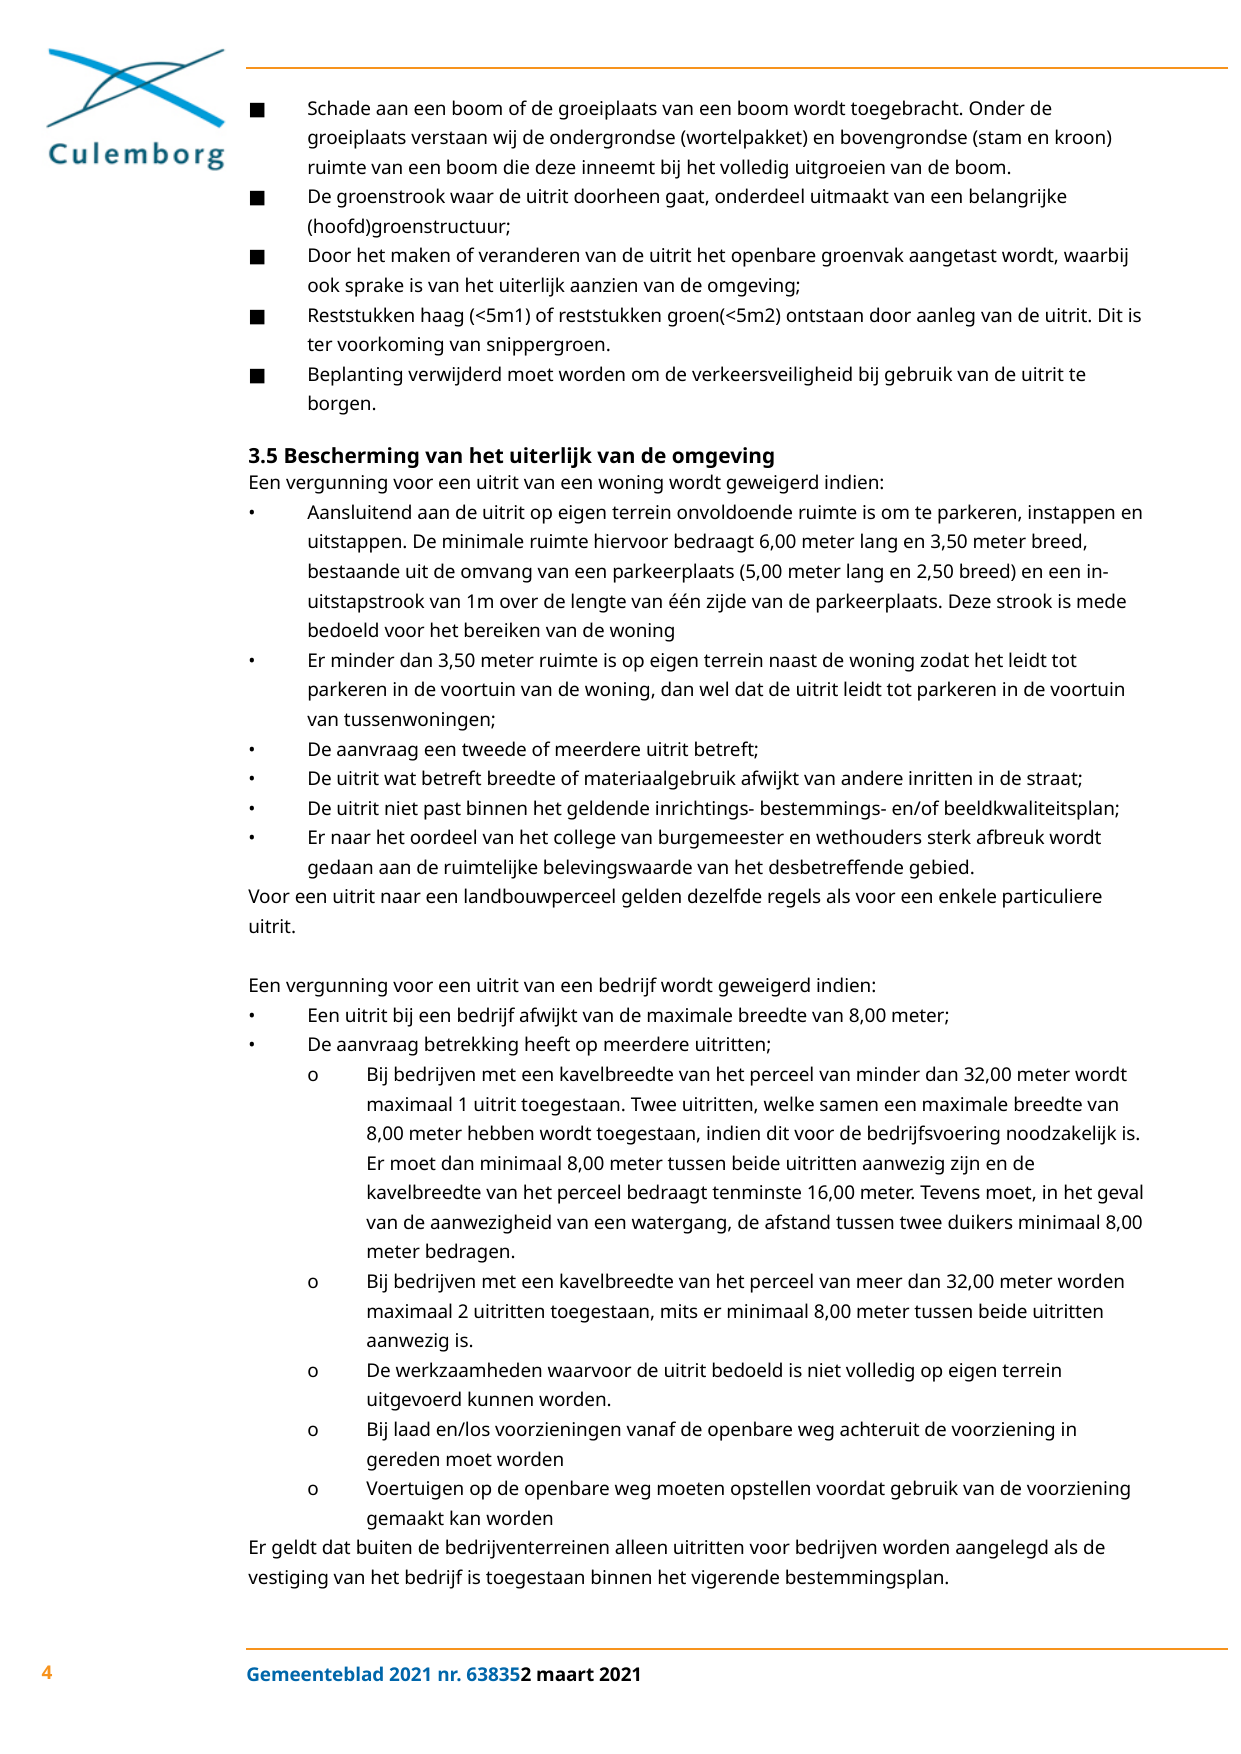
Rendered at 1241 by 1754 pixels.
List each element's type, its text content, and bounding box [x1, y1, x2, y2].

list Aansluitend aan de uitrit op eigen terrein onvoldoende ruimte is om te parkeren, instappen en uitstappen. De minimale ruimte hiervoor bedraagt 6,00 meter lang en 3,50 meter breed, bestaande uit de omvang van een parkeerplaats (5,00 meter lang en 2,50 breed) en een in-uitstapstrook van 1m over de lengte van één zijde van de parkeerplaats. Deze strook is mede bedoeld voor het bereiken van de woning [248, 499, 1152, 643]
list Bij bedrijven met een kavelbreedte van het perceel van meer dan 32,00 meter worden maximaal 2 uitritten toegestaan, mits er minimaal 8,00 meter tussen beide uitritten aanwezig is. [307, 1268, 1152, 1353]
text Een vergunning voor een uitrit van een woning wordt geweigerd indien: [248, 469, 1152, 495]
picture [41, 47, 231, 172]
text Er geldt dat buiten de bedrijventerreinen alleen uitritten voor bedrijven worden aangelegd als de vestiging van het bedrijf is toegestaan binnen het vigerende bestemmingsplan. [248, 1534, 1152, 1590]
list De aanvraag betrekking heeft op meerdere uitritten; [248, 1032, 1152, 1057]
list De groenstrook waar de uitrit doorheen gaat, onderdeel uitmaakt van een belangrijke (hoofd)groenstructuur; [248, 183, 1152, 239]
list Beplanting verwijderd moet worden om de verkeersveiligheid bij gebruik van de uitrit te borgen. [248, 361, 1152, 416]
list Door het maken of veranderen van de uitrit het openbare groenvak aangetast wordt, waarbij ook sprake is van het uiterlijk aanzien van de omgeving; [248, 243, 1152, 298]
list Bij bedrijven met een kavelbreedte van het perceel van minder dan 32,00 meter wordt maximaal 1 uitrit toegestaan. Twee uitritten, welke samen een maximale breedte van 8,00 meter hebben wordt toegestaan, indien dit voor de bedrijfsvoering noodzakelijk is. Er moet dan minimaal 8,00 meter tussen beide uitritten aanwezig zijn en de kavelbreedte van het perceel bedraagt tenminste 16,00 meter. Tevens moet, in het geval van de aanwezigheid van een watergang, de afstand tussen twee duikers minimaal 8,00 meter bedragen. [307, 1061, 1152, 1264]
text 3.5 Bescherming van het uiterlijk van de omgeving [248, 441, 1152, 469]
list De uitrit niet past binnen het geldende inrichtings- bestemmings- en/of beeldkwaliteitsplan; [248, 795, 1152, 821]
list Bij laad en/los voorzieningen vanaf de openbare weg achteruit de voorziening in gereden moet worden [307, 1416, 1152, 1471]
list Voertuigen op de openbare weg moeten opstellen voordat gebruik van de voorziening gemaakt kan worden [307, 1475, 1152, 1531]
list De aanvraag een tweede of meerdere uitrit betreft; [248, 736, 1152, 761]
list De uitrit wat betreft breedte of materiaalgebruik afwijkt van andere inritten in de straat; [248, 765, 1152, 791]
text Een vergunning voor een uitrit van een bedrijf wordt geweigerd indien: [248, 972, 1152, 998]
list Schade aan een boom of de groeiplaats van een boom wordt toegebracht. Onder de groeiplaats verstaan wij de ondergrondse (wortelpakket) en bovengrondse (stam en kroon) ruimte van een boom die deze inneemt bij het volledig uitgroeien van de boom. [248, 95, 1152, 180]
list De werkzaamheden waarvoor de uitrit bedoeld is niet volledig op eigen terrein uitgevoerd kunnen worden. [307, 1357, 1152, 1412]
text Voor een uitrit naar een landbouwperceel gelden dezelfde regels als voor een enkele particuliere uitrit. [248, 884, 1152, 939]
list Een uitrit bij een bedrijf afwijkt van de maximale breedte van 8,00 meter; [248, 1002, 1152, 1028]
list Reststukken haag (<5m1) of reststukken groen(<5m2) ontstaan door aanleg van de uitrit. Dit is ter voorkoming van snippergroen. [248, 302, 1152, 357]
list Er minder dan 3,50 meter ruimte is op eigen terrein naast de woning zodat het leidt tot parkeren in de voortuin van de woning, dan wel dat de uitrit leidt tot parkeren in de voortuin van tussenwoningen; [248, 647, 1152, 732]
list Er naar het oordeel van het college van burgemeester en wethouders sterk afbreuk wordt gedaan aan de ruimtelijke belevingswaarde van het desbetreffende gebied. [248, 824, 1152, 880]
